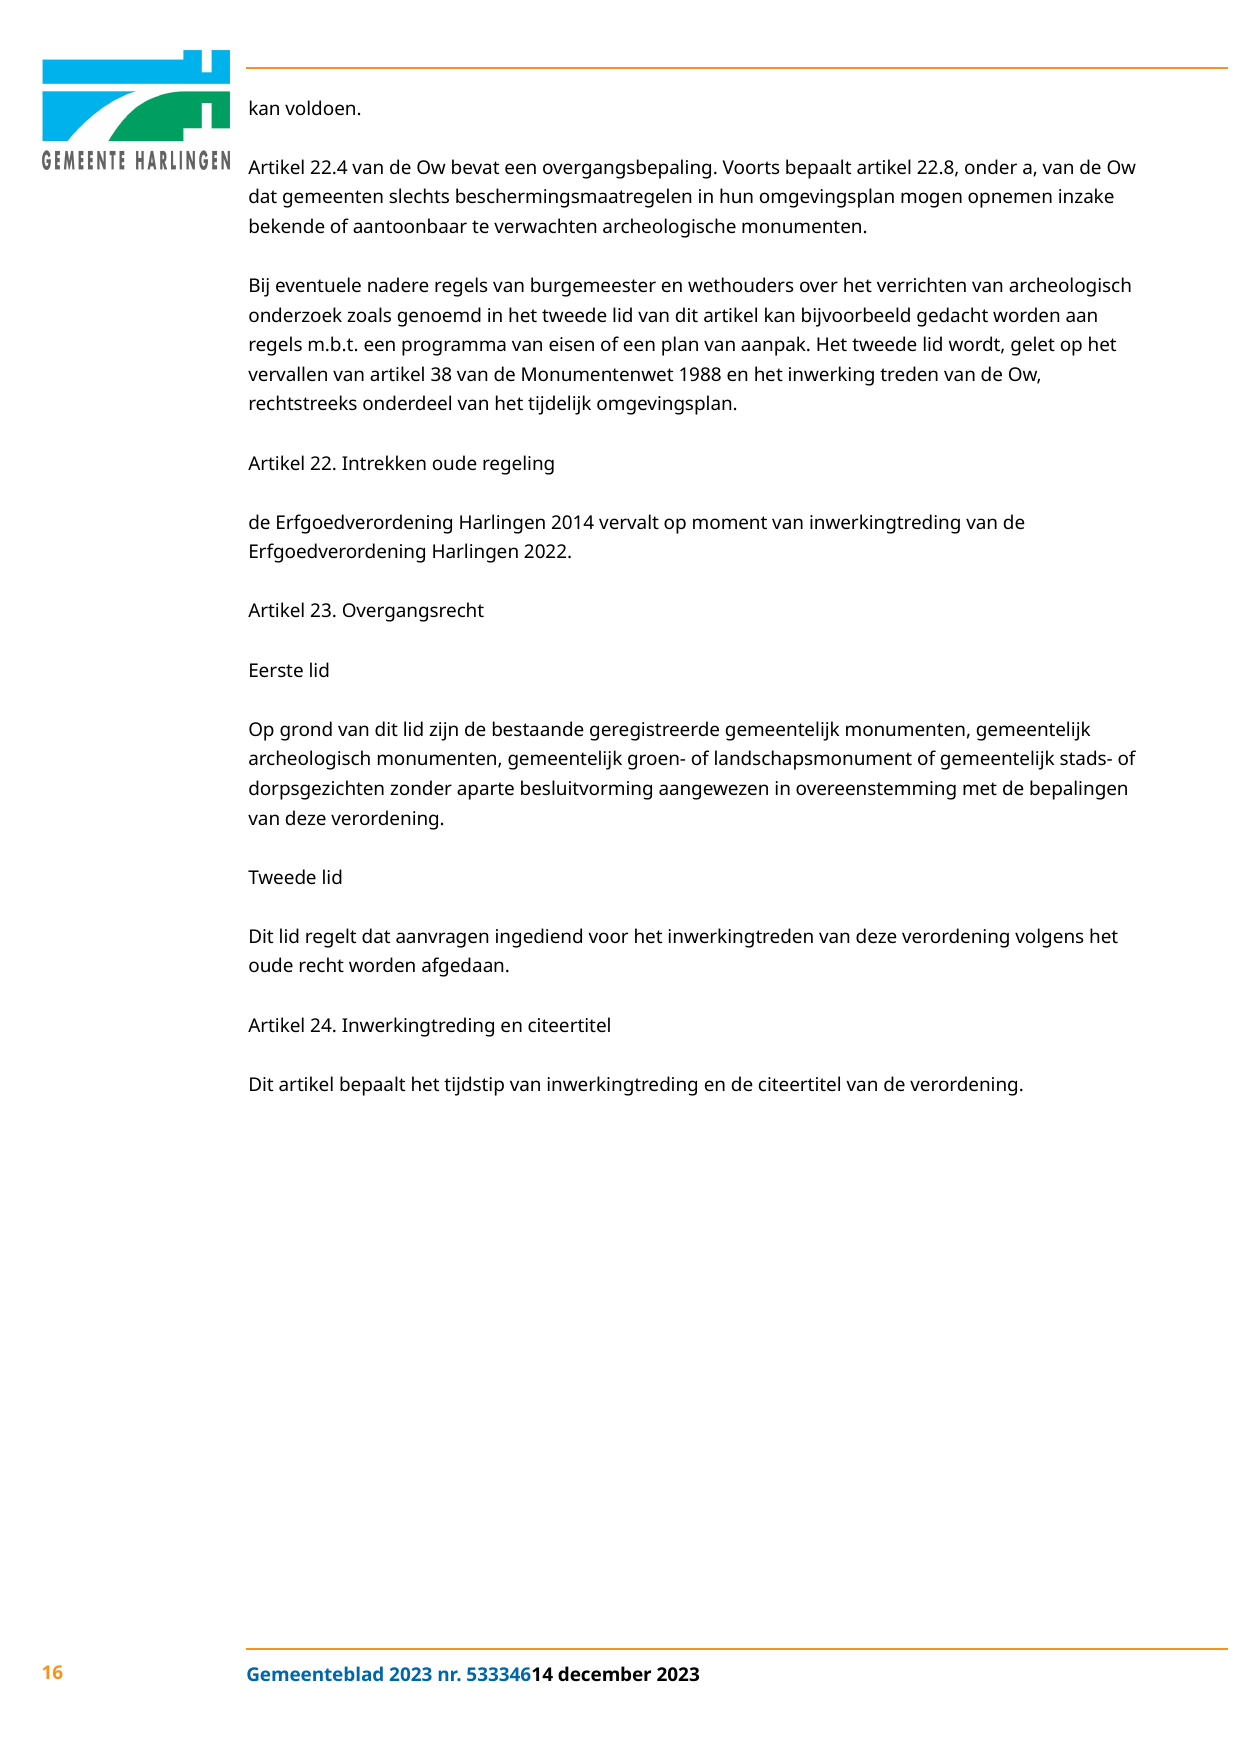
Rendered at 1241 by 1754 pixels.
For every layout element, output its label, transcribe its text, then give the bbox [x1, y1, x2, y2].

text de Erfgoedverordening Harlingen 2014 vervalt op moment van inwerkingtreding van de Erfgoedverordening Harlingen 2022. [248, 509, 1152, 564]
text Bij eventuele nadere regels van burgemeester en wethouders over het verrichten van archeologisch onderzoek zoals genoemd in het tweede lid van dit artikel kan bijvoorbeeld gedacht worden aan regels m.b.t. een programma van eisen of een plan van aanpak. Het tweede lid wordt, gelet op het vervallen van artikel 38 van de Monumentenwet 1988 en het inwerking treden van de Ow, rechtstreeks onderdeel van het tijdelijk omgevingsplan. [248, 272, 1152, 416]
text Eerste lid [248, 657, 1152, 683]
text Artikel 22. Intrekken oude regeling [248, 450, 1152, 476]
text Artikel 23. Overgangsrecht [248, 598, 1152, 623]
text Artikel 22.4 van de Ow bevat een overgangsbepaling. Voorts bepaalt artikel 22.8, onder a, van de Ow dat gemeenten slechts beschermingsmaatregelen in hun omgevingsplan mogen opnemen inzake bekende of aantoonbaar te verwachten archeologische monumenten. [248, 154, 1152, 239]
text Dit artikel bepaalt het tijdstip van inwerkingtreding en de citeertitel van de verordening. [248, 1071, 1152, 1097]
picture [41, 47, 231, 172]
text kan voldoen. [248, 95, 1152, 121]
text Tweede lid [248, 864, 1152, 890]
text Artikel 24. Inwerkingtreding en citeertitel [248, 1012, 1152, 1038]
text Op grond van dit lid zijn de bestaande geregistreerde gemeentelijk monumenten, gemeentelijk archeologisch monumenten, gemeentelijk groen- of landschapsmonument of gemeentelijk stads- of dorpsgezichten zonder aparte besluitvorming aangewezen in overeenstemming met de bepalingen van deze verordening. [248, 716, 1152, 831]
text Dit lid regelt dat aanvragen ingediend voor het inwerkingtreden van deze verordening volgens het oude recht worden afgedaan. [248, 923, 1152, 978]
